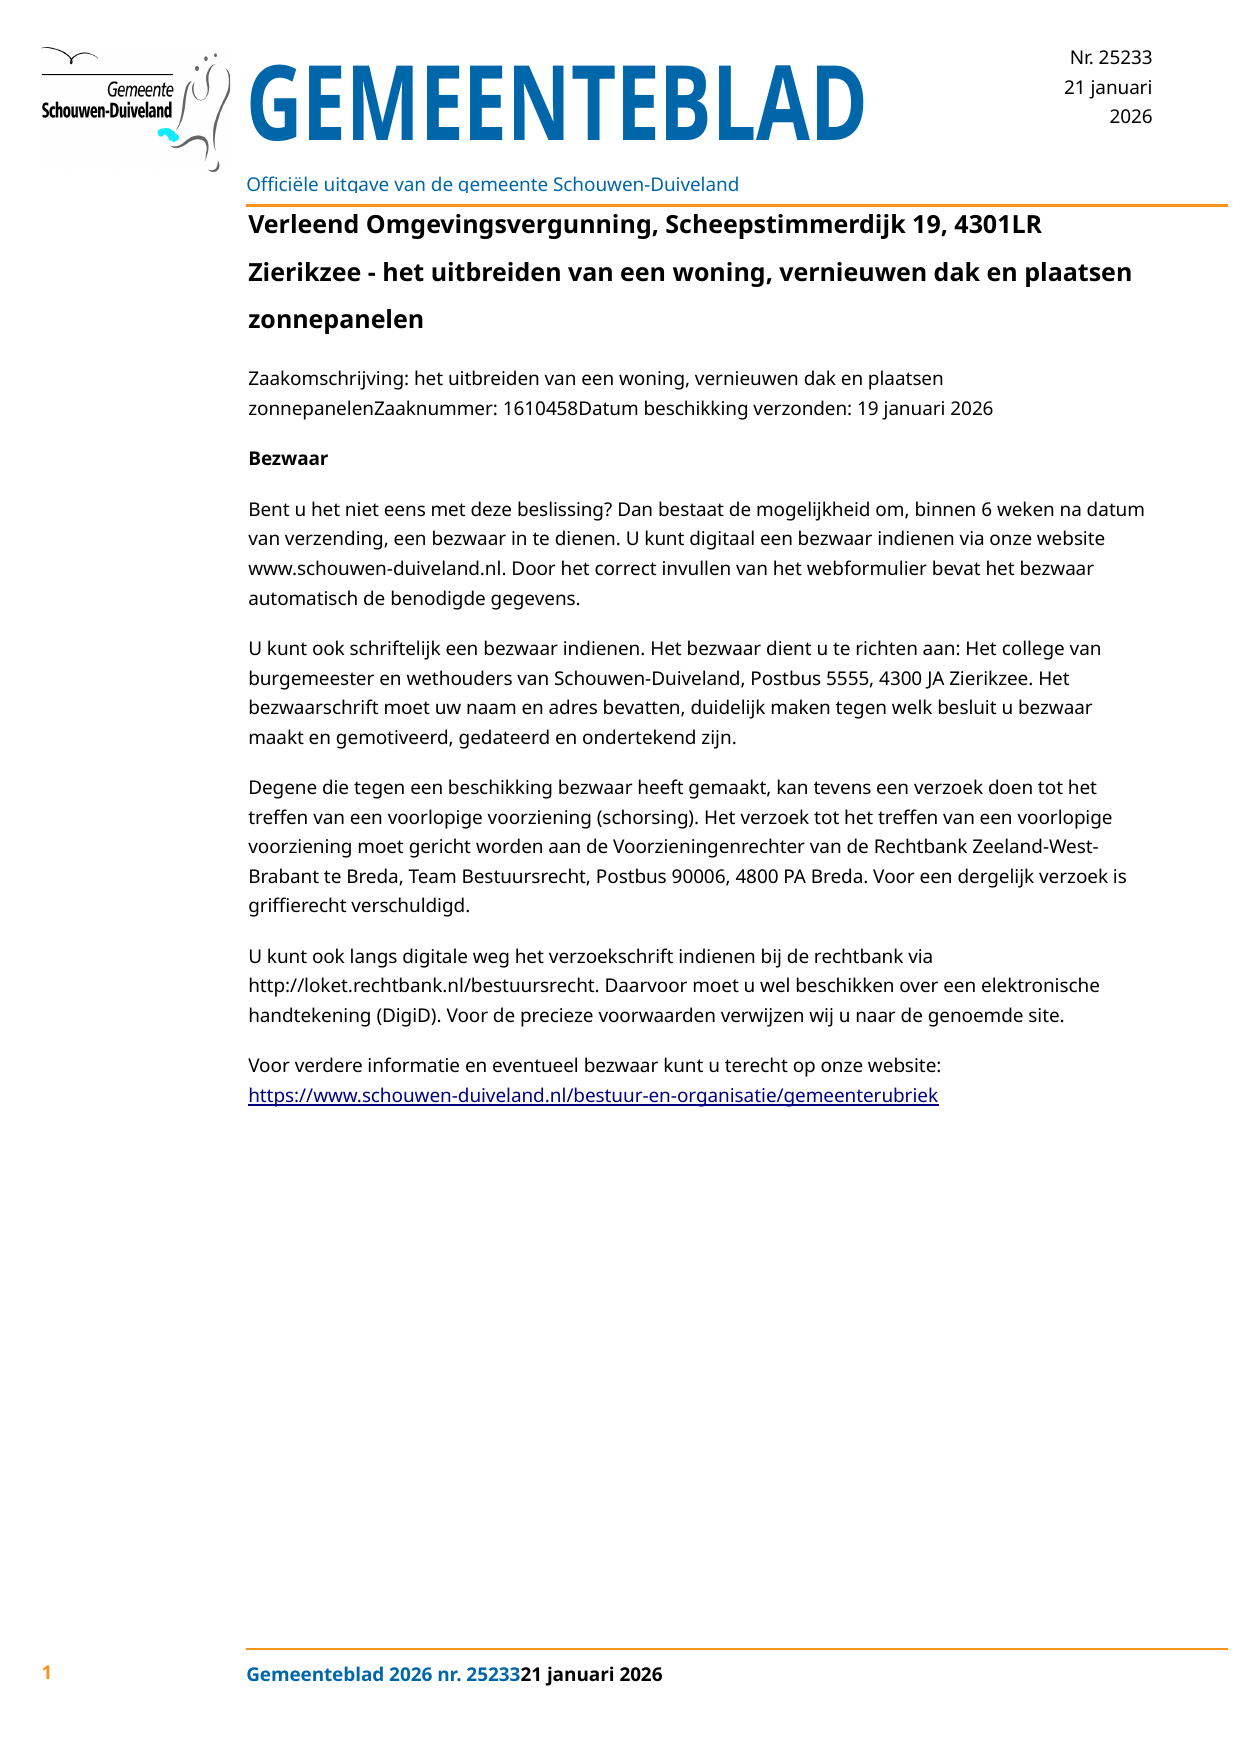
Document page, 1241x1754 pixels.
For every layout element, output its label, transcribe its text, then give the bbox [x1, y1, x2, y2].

text Voor verdere informatie en eventueel bezwaar kunt u terecht op onze website: https://www.schouwen-duiveland.nl/bestuur-en-organisatie/gemeenterubriek [248, 1053, 1152, 1108]
text Bezwaar [248, 446, 1152, 471]
text Degene die tegen een beschikking bezwaar heeft gemaakt, kan tevens een verzoek doen tot het treffen van een voorlopige voorziening (schorsing). Het verzoek tot het treffen van een voorlopige voorziening moet gericht worden aan de Voorzieningenrechter van de Rechtbank Zeeland-West-Brabant te Breda, Team Bestuursrecht, Postbus 90006, 4800 PA Breda. Voor een dergelijk verzoek is griffierecht verschuldigd. [248, 774, 1152, 918]
text Verleend Omgevingsvergunning, Scheepstimmerdijk 19, 4301LR Zierikzee - het uitbreiden van een woning, vernieuwen dak en plaatsen zonnepanelen [248, 207, 1152, 336]
text U kunt ook schriftelijk een bezwaar indienen. Het bezwaar dient u te richten aan: Het college van burgemeester en wethouders van Schouwen-Duiveland, Postbus 5555, 4300 JA Zierikzee. Het bezwaarschrift moet uw naam en adres bevatten, duidelijk maken tegen welk besluit u bezwaar maakt en gemotiveerd, gedateerd en ondertekend zijn. [248, 635, 1152, 749]
text Bent u het niet eens met deze beslissing? Dan bestaat de mogelijkheid om, binnen 6 weken na datum van verzending, een bezwaar in te dienen. U kunt digitaal een bezwaar indienen via onze website www.schouwen-duiveland.nl. Door het correct invullen van het webformulier bevat het bezwaar automatisch de benodigde gegevens. [248, 496, 1152, 610]
text Zaakomschrijving: het uitbreiden van een woning, vernieuwen dak en plaatsen zonnepanelenZaaknummer: 1610458Datum beschikking verzonden: 19 januari 2026 [248, 366, 1152, 421]
text U kunt ook langs digitale weg het verzoekschrift indienen bij de rechtbank via http://loket.rechtbank.nl/bestuursrecht. Daarvoor moet u wel beschikken over een elektronische handtekening (DigiD). Voor de precieze voorwaarden verwijzen wij u naar de genoemde site. [248, 943, 1152, 1028]
picture [41, 47, 231, 172]
